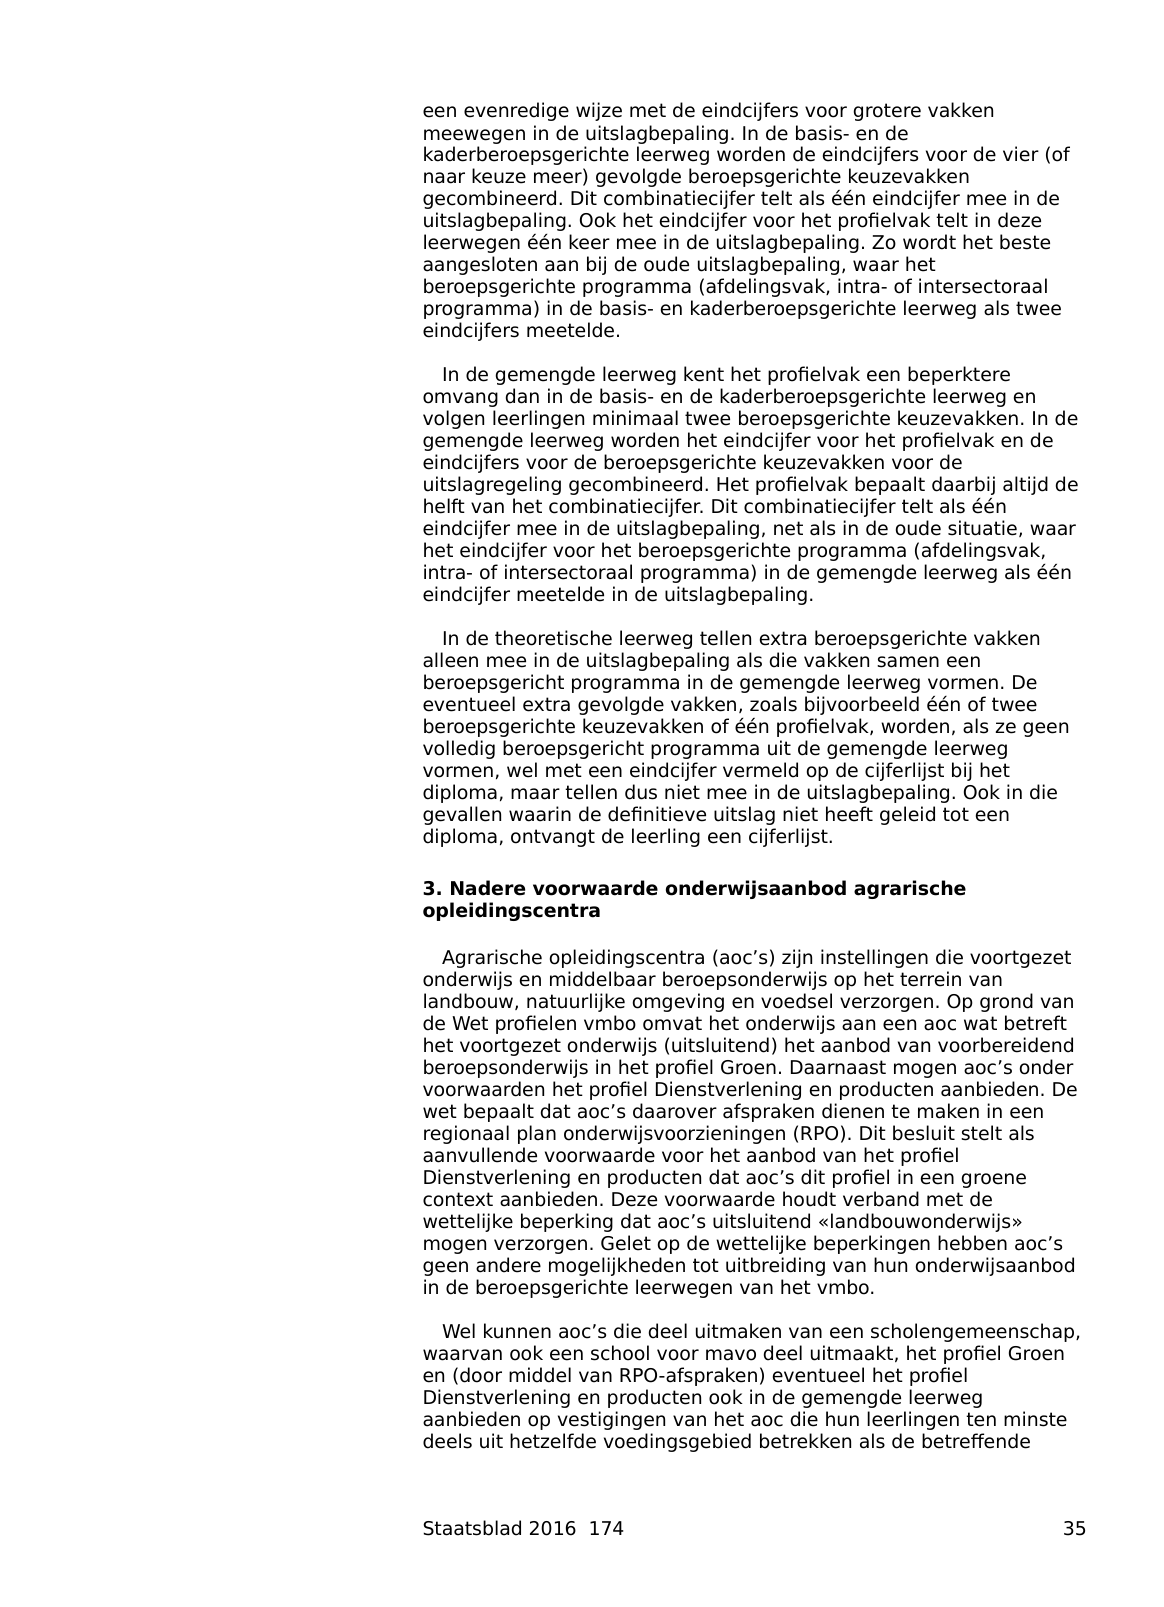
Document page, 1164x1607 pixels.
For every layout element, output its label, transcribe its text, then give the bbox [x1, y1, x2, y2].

text In de gemengde leerweg kent het profielvak een beperktere omvang dan in de basis- en de kaderberoepsgerichte leerweg en volgen leerlingen minimaal twee beroepsgerichte keuzevakken. In de gemengde leerweg worden het eindcijfer voor het profielvak en de eindcijfers voor de beroepsgerichte keuzevakken voor de uitslagregeling gecombineerd. Het profielvak bepaalt daarbij altijd de helft van het combinatiecijfer. Dit combinatiecijfer telt als één eindcijfer mee in de uitslagbepaling, net als in de oude situatie, waar het eindcijfer voor het beroepsgerichte programma (afdelingsvak, intra- of intersectoraal programma) in de gemengde leerweg als één eindcijfer meetelde in de uitslagbepaling. [422, 364, 1087, 606]
text Wel kunnen aoc’s die deel uitmaken van een scholengemeenschap, waarvan ook een school voor mavo deel uitmaakt, het profiel Groen en (door middel van RPO-afspraken) eventueel het profiel Dienstverlening en producten ook in de gemengde leerweg aanbieden op vestigingen van het aoc die hun leerlingen ten minste deels uit hetzelfde voedingsgebied betrekken als de betreffende [422, 1321, 1087, 1453]
text In de theoretische leerweg tellen extra beroepsgerichte vakken alleen mee in de uitslagbepaling als die vakken samen een beroepsgericht programma in de gemengde leerweg vormen. De eventueel extra gevolgde vakken, zoals bijvoorbeeld één of twee beroepsgerichte keuzevakken of één profielvak, worden, als ze geen volledig beroepsgericht programma uit de gemengde leerweg vormen, wel met een eindcijfer vermeld op de cijferlijst bij het diploma, maar tellen dus niet mee in de uitslagbepaling. Ook in die gevallen waarin de definitieve uitslag niet heeft geleid tot een diploma, ontvangt de leerling een cijferlijst. [422, 628, 1087, 848]
text een evenredige wijze met de eindcijfers voor grotere vakken meewegen in de uitslagbepaling. In de basis- en de kaderberoepsgerichte leerweg worden de eindcijfers voor de vier (of naar keuze meer) gevolgde beroepsgerichte keuzevakken gecombineerd. Dit combinatiecijfer telt als één eindcijfer mee in de uitslagbepaling. Ook het eindcijfer voor het profielvak telt in deze leerwegen één keer mee in de uitslagbepaling. Zo wordt het beste aangesloten aan bij de oude uitslagbepaling, waar het beroepsgerichte programma (afdelingsvak, intra- of intersectoraal programma) in de basis- en kaderberoepsgerichte leerweg als twee eindcijfers meetelde. [422, 100, 1087, 342]
text Agrarische opleidingscentra (aoc’s) zijn instellingen die voortgezet onderwijs en middelbaar beroepsonderwijs op het terrein van landbouw, natuurlijke omgeving en voedsel verzorgen. Op grond van de Wet profielen vmbo omvat het onderwijs aan een aoc wat betreft het voortgezet onderwijs (uitsluitend) het aanbod van voorbereidend beroepsonderwijs in het profiel Groen. Daarnaast mogen aoc’s onder voorwaarden het profiel Dienstverlening en producten aanbieden. De wet bepaalt dat aoc’s daarover afspraken dienen te maken in een regionaal plan onderwijsvoorzieningen (RPO). Dit besluit stelt als aanvullende voorwaarde voor het aanbod van het profiel Dienstverlening en producten dat aoc’s dit profiel in een groene context aanbieden. Deze voorwaarde houdt verband met de wettelijke beperking dat aoc’s uitsluitend «landbouwonderwijs» mogen verzorgen. Gelet op de wettelijke beperkingen hebben aoc’s geen andere mogelijkheden tot uitbreiding van hun onderwijsaanbod in de beroepsgerichte leerwegen van het vmbo. [422, 947, 1087, 1299]
subtitle 3. Nadere voorwaarde onderwijsaanbod agrarische opleidingscentra [422, 878, 1087, 922]
